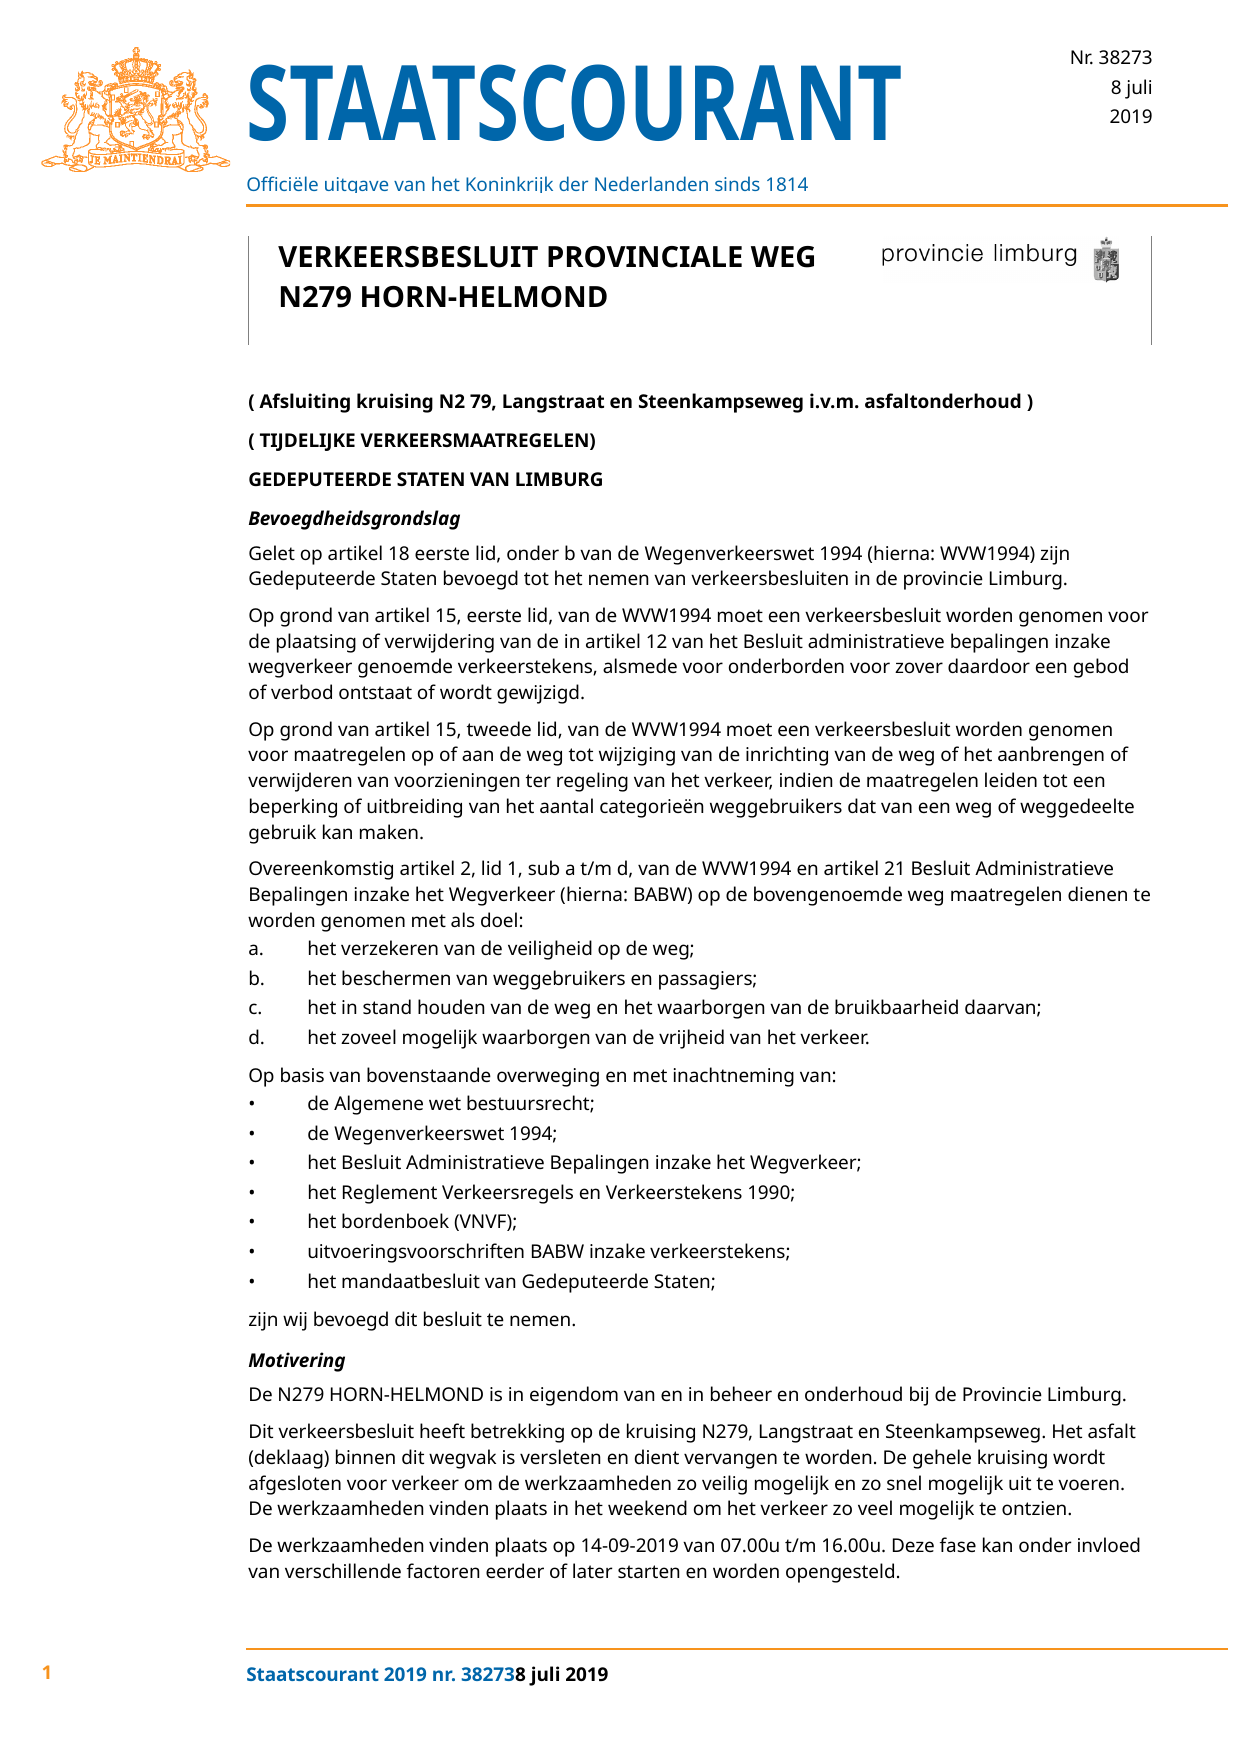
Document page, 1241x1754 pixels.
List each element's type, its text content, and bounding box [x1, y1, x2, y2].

table_header VERKEERSBESLUIT PROVINCIALE WEG N279 HORN-HELMOND [249, 236, 850, 345]
list het zoveel mogelijk waarborgen van de vrijheid van het verkeer. [248, 1024, 1152, 1050]
text Op grond van artikel 15, tweede lid, van de WVW1994 moet een verkeersbesluit worden genomen voor maatregelen op of aan de weg tot wijziging van de inrichting van de weg of het aanbrengen of verwijderen van voorzieningen ter regeling van het verkeer, indien de maatregelen leiden tot een beperking of uitbreiding van het aantal categorieën weggebruikers dat van een weg of weggedeelte gebruik kan maken. [248, 716, 1152, 844]
list de Wegenverkeerswet 1994; [248, 1120, 1152, 1146]
text Overeenkomstig artikel 2, lid 1, sub a t/m d, van de WVW1994 en artikel 21 Besluit Administratieve Bepalingen inzake het Wegverkeer (hierna: BABW) op de bovengenoemde weg maatregelen dienen te worden genomen met als doel: [248, 856, 1152, 933]
table_header [850, 236, 1151, 345]
text De werkzaamheden vinden plaats op 14-09-2019 van 07.00u t/m 16.00u. Deze fase kan onder invloed van verschillende factoren eerder of later starten en worden opengesteld. [248, 1532, 1152, 1584]
list het verzekeren van de veiligheid op de weg; [248, 935, 1152, 961]
list het in stand houden van de weg en het waarborgen van de bruikbaarheid daarvan; [248, 994, 1152, 1020]
list de Algemene wet bestuursrecht; [248, 1090, 1152, 1116]
list het Reglement Verkeersregels en Verkeerstekens 1990; [248, 1179, 1152, 1205]
list het bordenboek (VNVF); [248, 1209, 1152, 1234]
text Bevoegdheidsgrondslag [248, 506, 1152, 531]
list uitvoeringsvoorschriften BABW inzake verkeerstekens; [248, 1238, 1152, 1264]
picture [41, 47, 231, 172]
text zijn wij bevoegd dit besluit te nemen. [248, 1306, 1152, 1331]
text Gelet op artikel 18 eerste lid, onder b van de Wegenverkeerswet 1994 (hierna: WVW1994) zijn Gedeputeerde Staten bevoegd tot het nemen van verkeersbesluiten in de provincie Limburg. [248, 540, 1152, 591]
list het Besluit Administratieve Bepalingen inzake het Wegverkeer; [248, 1149, 1152, 1175]
text Dit verkeersbesluit heeft betrekking op de kruising N279, Langstraat en Steenkampseweg. Het asfalt (deklaag) binnen dit wegvak is versleten en dient vervangen te worden. De gehele kruising wordt afgesloten voor verkeer om de werkzaamheden zo veilig mogelijk en zo snel mogelijk uit te voeren. De werkzaamheden vinden plaats in het weekend om het verkeer zo veel mogelijk te ontzien. [248, 1418, 1152, 1521]
text ( Afsluiting kruising N2 79, Langstraat en Steenkampseweg i.v.m. asfaltonderhoud ) [248, 388, 1152, 413]
text Op grond van artikel 15, eerste lid, van de WVW1994 moet een verkeersbesluit worden genomen voor de plaatsing of verwijdering van de in artikel 12 van het Besluit administratieve bepalingen inzake wegverkeer genoemde verkeerstekens, alsmede voor onderborden voor zover daardoor een gebod of verbod ontstaat of wordt gewijzigd. [248, 602, 1152, 705]
text GEDEPUTEERDE STATEN VAN LIMBURG [248, 466, 1152, 492]
text De N279 HORN-HELMOND is in eigendom van en in beheer en onderhoud bij de Provincie Limburg. [248, 1382, 1152, 1407]
picture [882, 236, 1119, 283]
text Op basis van bovenstaande overweging en met inachtneming van: [248, 1062, 1152, 1088]
text Motivering [248, 1348, 1152, 1373]
text ( TIJDELIJKE VERKEERSMAATREGELEN) [248, 427, 1152, 453]
list het mandaatbesluit van Gedeputeerde Staten; [248, 1268, 1152, 1293]
list het beschermen van weggebruikers en passagiers; [248, 965, 1152, 991]
